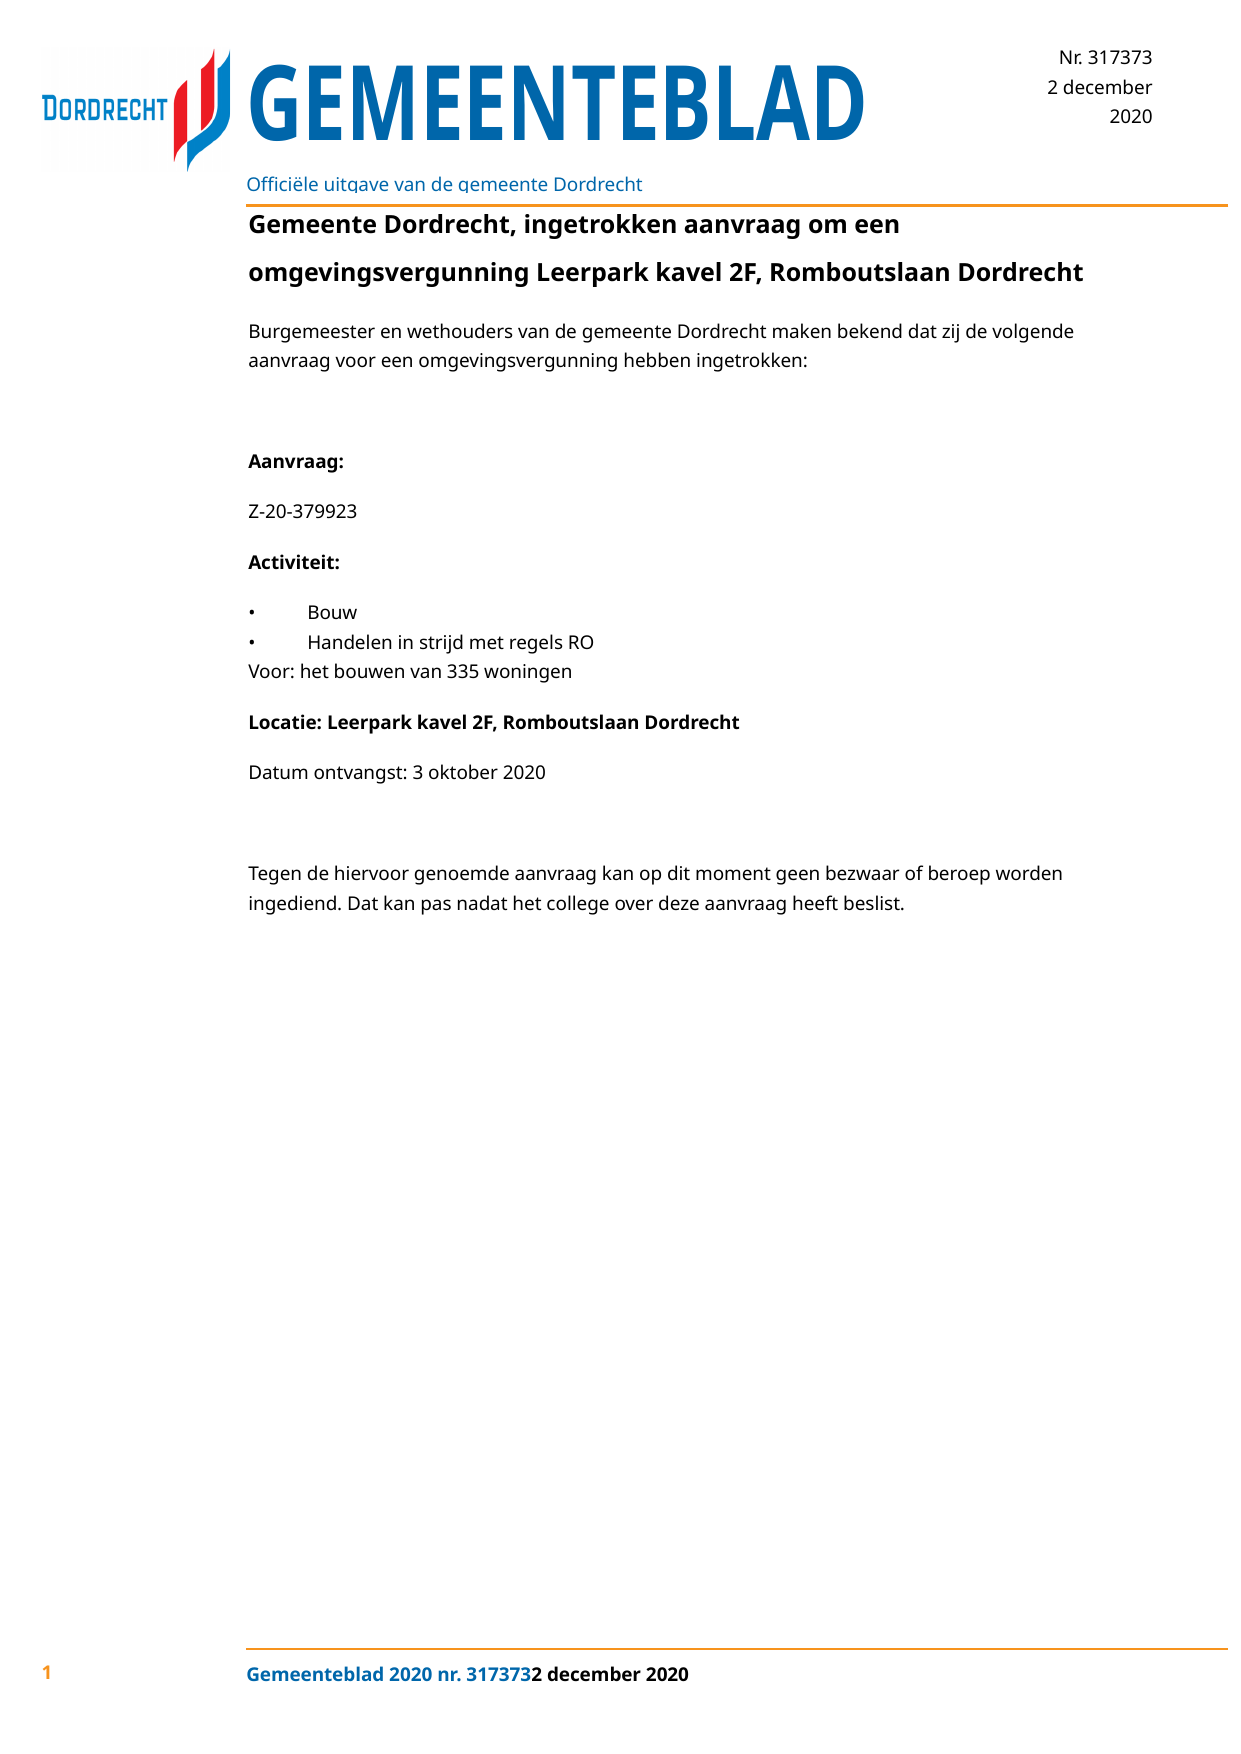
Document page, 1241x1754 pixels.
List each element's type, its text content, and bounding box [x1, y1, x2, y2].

text Voor: het bouwen van 335 woningen [248, 659, 1152, 684]
text Burgemeester en wethouders van de gemeente Dordrecht maken bekend dat zij de volgende aanvraag voor een omgevingsvergunning hebben ingetrokken: [248, 318, 1152, 373]
picture [41, 47, 231, 172]
list Handelen in strijd met regels RO [248, 629, 1152, 655]
text Activiteit: [248, 549, 1152, 575]
text Aanvraag: [248, 448, 1152, 474]
text Datum ontvangst: 3 oktober 2020 [248, 759, 1152, 785]
text Gemeente Dordrecht, ingetrokken aanvraag om een omgevingsvergunning Leerpark kavel 2F, Romboutslaan Dordrecht [248, 207, 1152, 288]
text Tegen de hiervoor genoemde aanvraag kan op dit moment geen bezwaar of beroep worden ingediend. Dat kan pas nadat het college over deze aanvraag heeft beslist. [248, 860, 1152, 916]
text Locatie: Leerpark kavel 2F, Romboutslaan Dordrecht [248, 709, 1152, 735]
text Z-20-379923 [248, 499, 1152, 524]
list Bouw [248, 599, 1152, 625]
